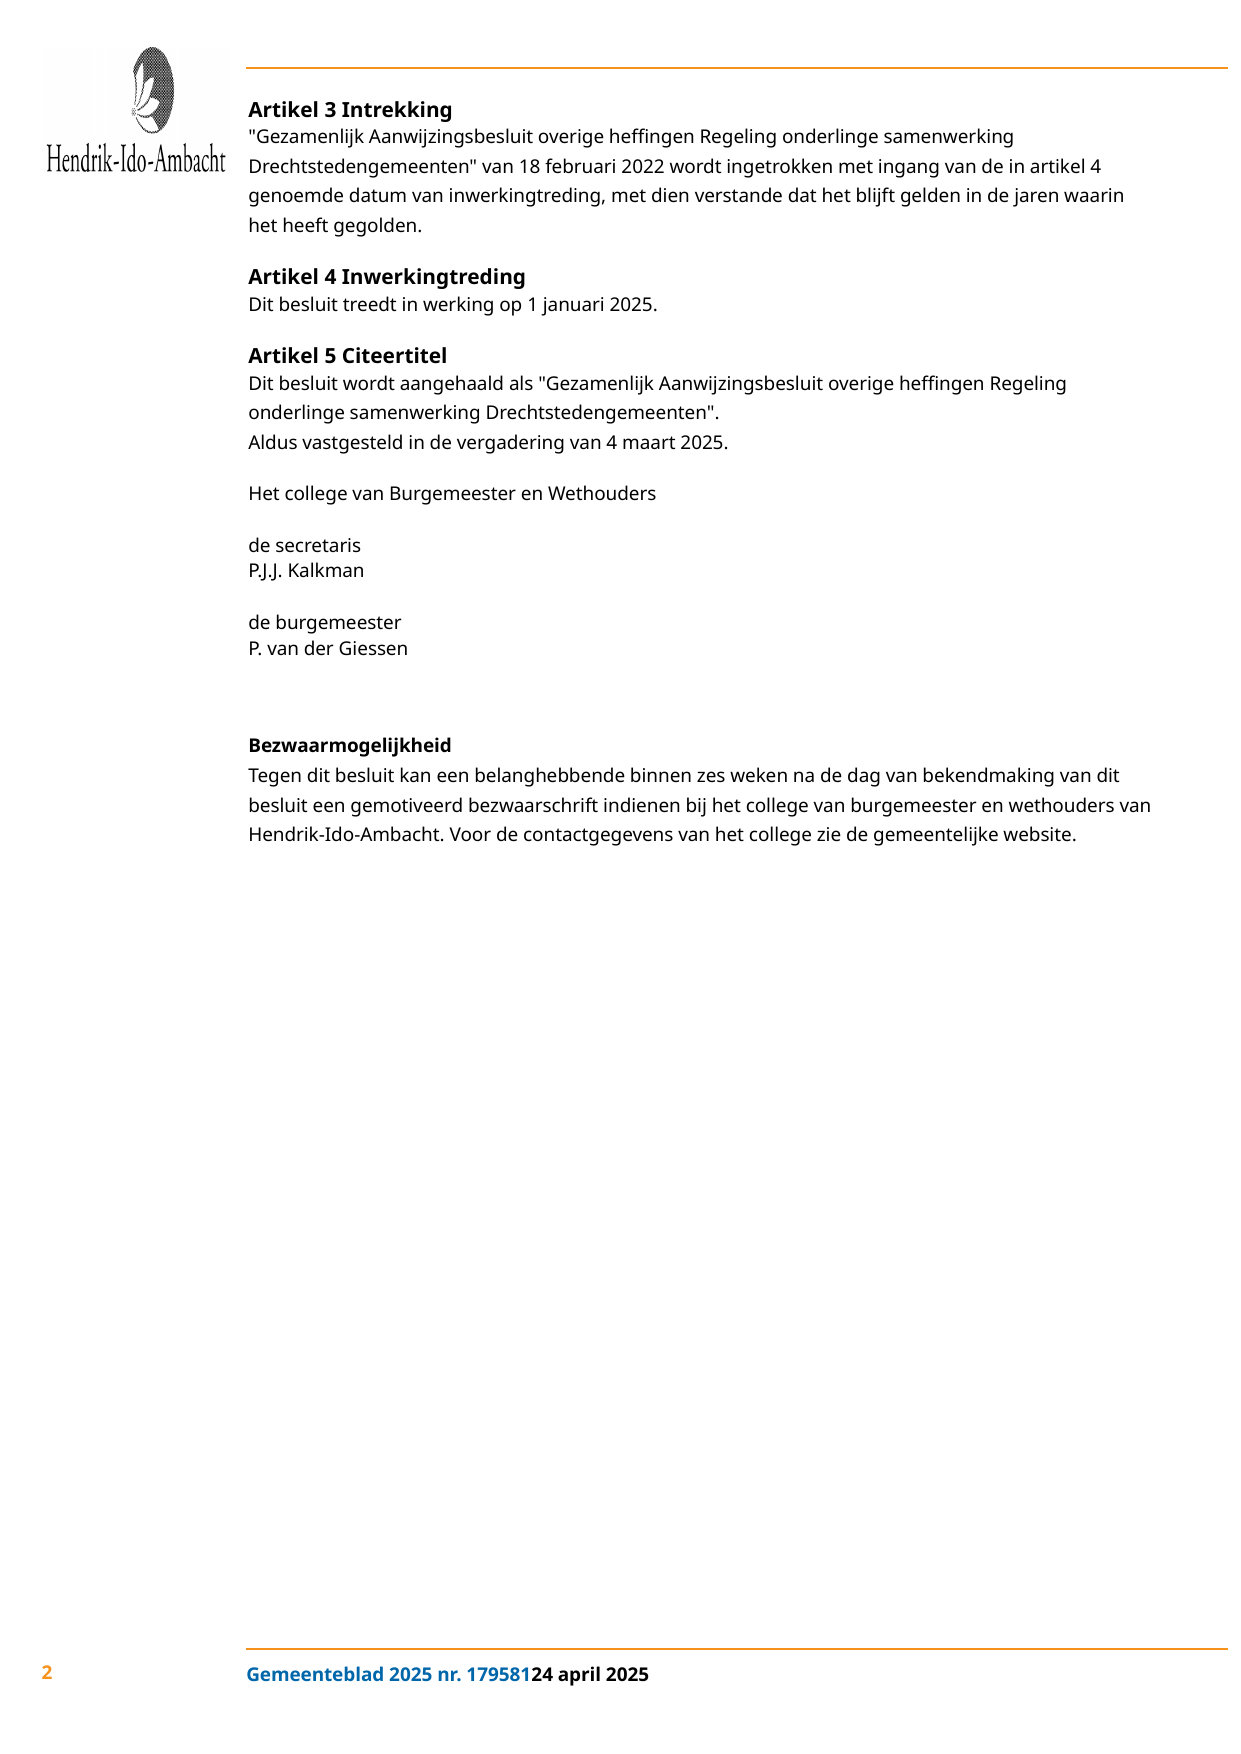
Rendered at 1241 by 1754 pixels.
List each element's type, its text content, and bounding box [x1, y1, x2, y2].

picture [41, 47, 231, 172]
text Artikel 5 Citeertitel [248, 341, 1152, 370]
text Het college van Burgemeester en Wethouders [248, 480, 1152, 506]
text Tegen dit besluit kan een belanghebbende binnen zes weken na de dag van bekendmaking van dit besluit een gemotiveerd bezwaarschrift indienen bij het college van burgemeester en wethouders van Hendrik-Ido-Ambacht. Voor de contactgegevens van het college zie de gemeentelijke website. [248, 762, 1152, 847]
text P. van der Giessen [248, 635, 1152, 660]
text Dit besluit wordt aangehaald als "Gezamenlijk Aanwijzingsbesluit overige heffingen Regeling onderlinge samenwerking Drechtstedengemeenten". [248, 370, 1152, 425]
text de secretaris [248, 532, 1152, 557]
text Bezwaarmogelijkheid [248, 733, 1152, 758]
text Artikel 4 Inwerkingtreding [248, 262, 1152, 291]
text Dit besluit treedt in werking op 1 januari 2025. [248, 291, 1152, 317]
text Aldus vastgesteld in de vergadering van 4 maart 2025. [248, 429, 1152, 454]
text P.J.J. Kalkman [248, 557, 1152, 583]
text "Gezamenlijk Aanwijzingsbesluit overige heffingen Regeling onderlinge samenwerking Drechtstedengemeenten" van 18 februari 2022 wordt ingetrokken met ingang van de in artikel 4 genoemde datum van inwerkingtreding, met dien verstande dat het blijft gelden in de jaren waarin het heeft gegolden. [248, 123, 1152, 238]
text Artikel 3 Intrekking [248, 95, 1152, 123]
text de burgemeester [248, 609, 1152, 635]
